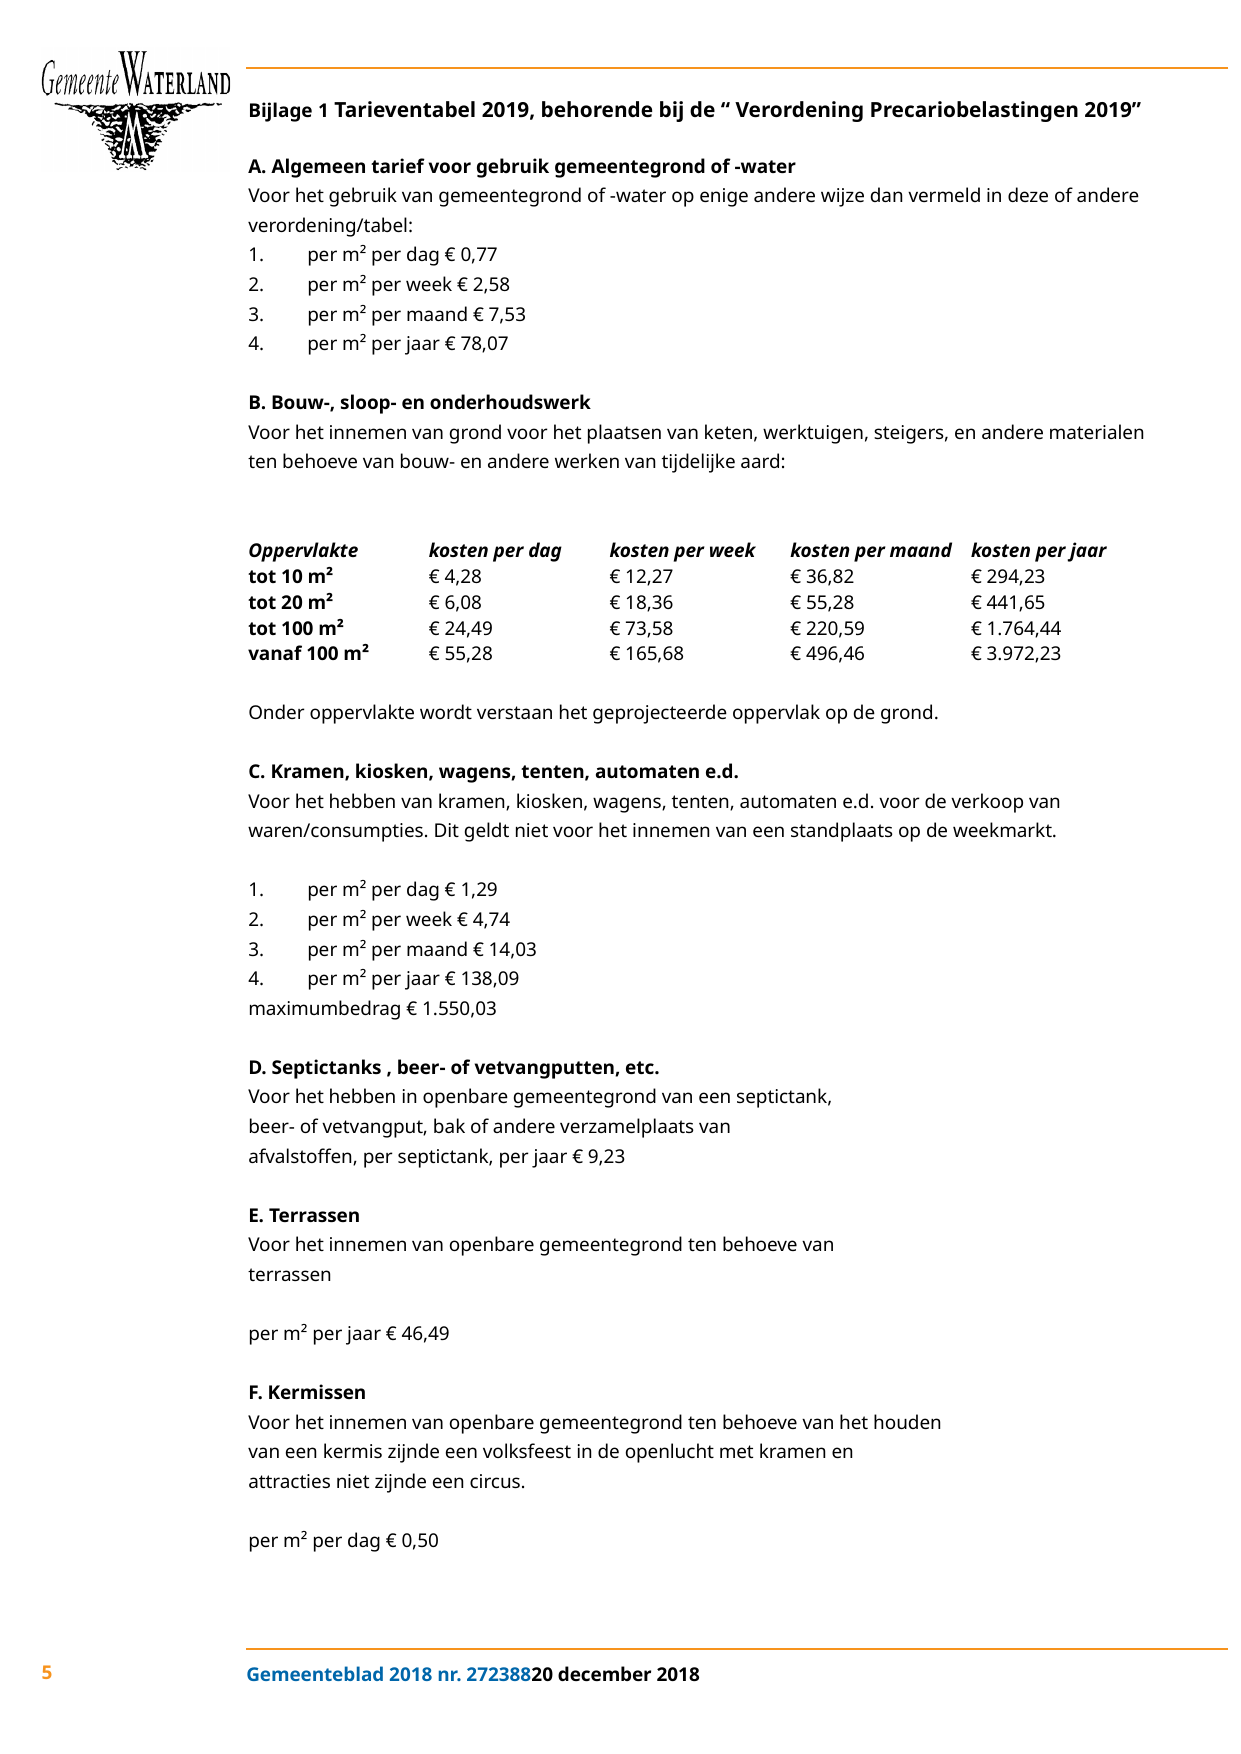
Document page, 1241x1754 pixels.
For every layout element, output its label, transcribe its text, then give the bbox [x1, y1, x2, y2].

list per m² per maand € 14,03 [248, 936, 1152, 961]
text per m² per jaar € 46,49 [248, 1320, 1152, 1346]
text attracties niet zijnde een circus. [248, 1468, 1152, 1494]
table_cell tot 100 m² [248, 615, 429, 641]
table_cell € 12,27 [609, 563, 790, 589]
text terrassen [248, 1261, 1152, 1287]
table_cell € 6,08 [429, 589, 609, 615]
list per m² per week € 2,58 [248, 271, 1152, 297]
table_cell € 73,58 [609, 615, 790, 641]
table_cell € 24,49 [429, 615, 609, 641]
text Bijlage 1 Tarieventabel 2019, behorende bij de “ Verordening Precariobelastingen 2019” [248, 95, 1152, 123]
table_header kosten per dag [429, 538, 609, 563]
table_cell € 496,46 [790, 641, 971, 666]
list per m² per jaar € 138,09 [248, 965, 1152, 991]
table_cell € 55,28 [429, 641, 609, 666]
list per m² per week € 4,74 [248, 906, 1152, 932]
text per m² per dag € 0,50 [248, 1527, 1152, 1553]
table_cell vanaf 100 m² [248, 641, 429, 666]
table_cell € 36,82 [790, 563, 971, 589]
table_cell € 441,65 [971, 589, 1152, 615]
text Voor het hebben van kramen, kiosken, wagens, tenten, automaten e.d. voor de verkoop van waren/consumpties. Dit geldt niet voor het innemen van een standplaats op de weekmarkt. [248, 788, 1152, 843]
table_cell € 4,28 [429, 563, 609, 589]
list per m² per maand € 7,53 [248, 301, 1152, 327]
text C. Kramen, kiosken, wagens, tenten, automaten e.d. [248, 758, 1152, 784]
table_cell tot 10 m² [248, 563, 429, 589]
list per m² per dag € 1,29 [248, 877, 1152, 902]
table_cell € 165,68 [609, 641, 790, 666]
list per m² per jaar € 78,07 [248, 330, 1152, 356]
text beer- of vetvangput, bak of andere verzamelplaats van [248, 1113, 1152, 1139]
table_cell € 294,23 [971, 563, 1152, 589]
text Voor het hebben in openbare gemeentegrond van een septictank, [248, 1084, 1152, 1109]
table_header kosten per week [609, 538, 790, 563]
text A. Algemeen tarief voor gebruik gemeentegrond of -water [248, 153, 1152, 179]
text Onder oppervlakte wordt verstaan het geprojecteerde oppervlak op de grond. [248, 699, 1152, 725]
text Voor het innemen van openbare gemeentegrond ten behoeve van het houden [248, 1409, 1152, 1435]
text Voor het innemen van grond voor het plaatsen van keten, werktuigen, steigers, en andere materialen ten behoeve van bouw- en andere werken van tijdelijke aard: [248, 419, 1152, 474]
table_header Oppervlakte [248, 538, 429, 563]
list per m² per dag € 0,77 [248, 242, 1152, 267]
table_cell € 3.972,23 [971, 641, 1152, 666]
table_header kosten per maand [790, 538, 971, 563]
table_cell € 1.764,44 [971, 615, 1152, 641]
text E. Terrassen [248, 1202, 1152, 1228]
text van een kermis zijnde een volksfeest in de openlucht met kramen en [248, 1439, 1152, 1464]
text F. Kermissen [248, 1379, 1152, 1405]
text maximumbedrag € 1.550,03 [248, 995, 1152, 1021]
table_cell € 55,28 [790, 589, 971, 615]
table_cell tot 20 m² [248, 589, 429, 615]
text Voor het gebruik van gemeentegrond of -water op enige andere wijze dan vermeld in deze of andere verordening/tabel: [248, 182, 1152, 238]
text B. Bouw-, sloop- en onderhoudswerk [248, 389, 1152, 415]
text afvalstoffen, per septictank, per jaar € 9,23 [248, 1143, 1152, 1168]
table_cell € 220,59 [790, 615, 971, 641]
picture [41, 47, 231, 172]
text Voor het innemen van openbare gemeentegrond ten behoeve van [248, 1232, 1152, 1257]
table_header kosten per jaar [971, 538, 1152, 563]
text D. Septictanks , beer- of vetvangputten, etc. [248, 1054, 1152, 1080]
table_cell € 18,36 [609, 589, 790, 615]
